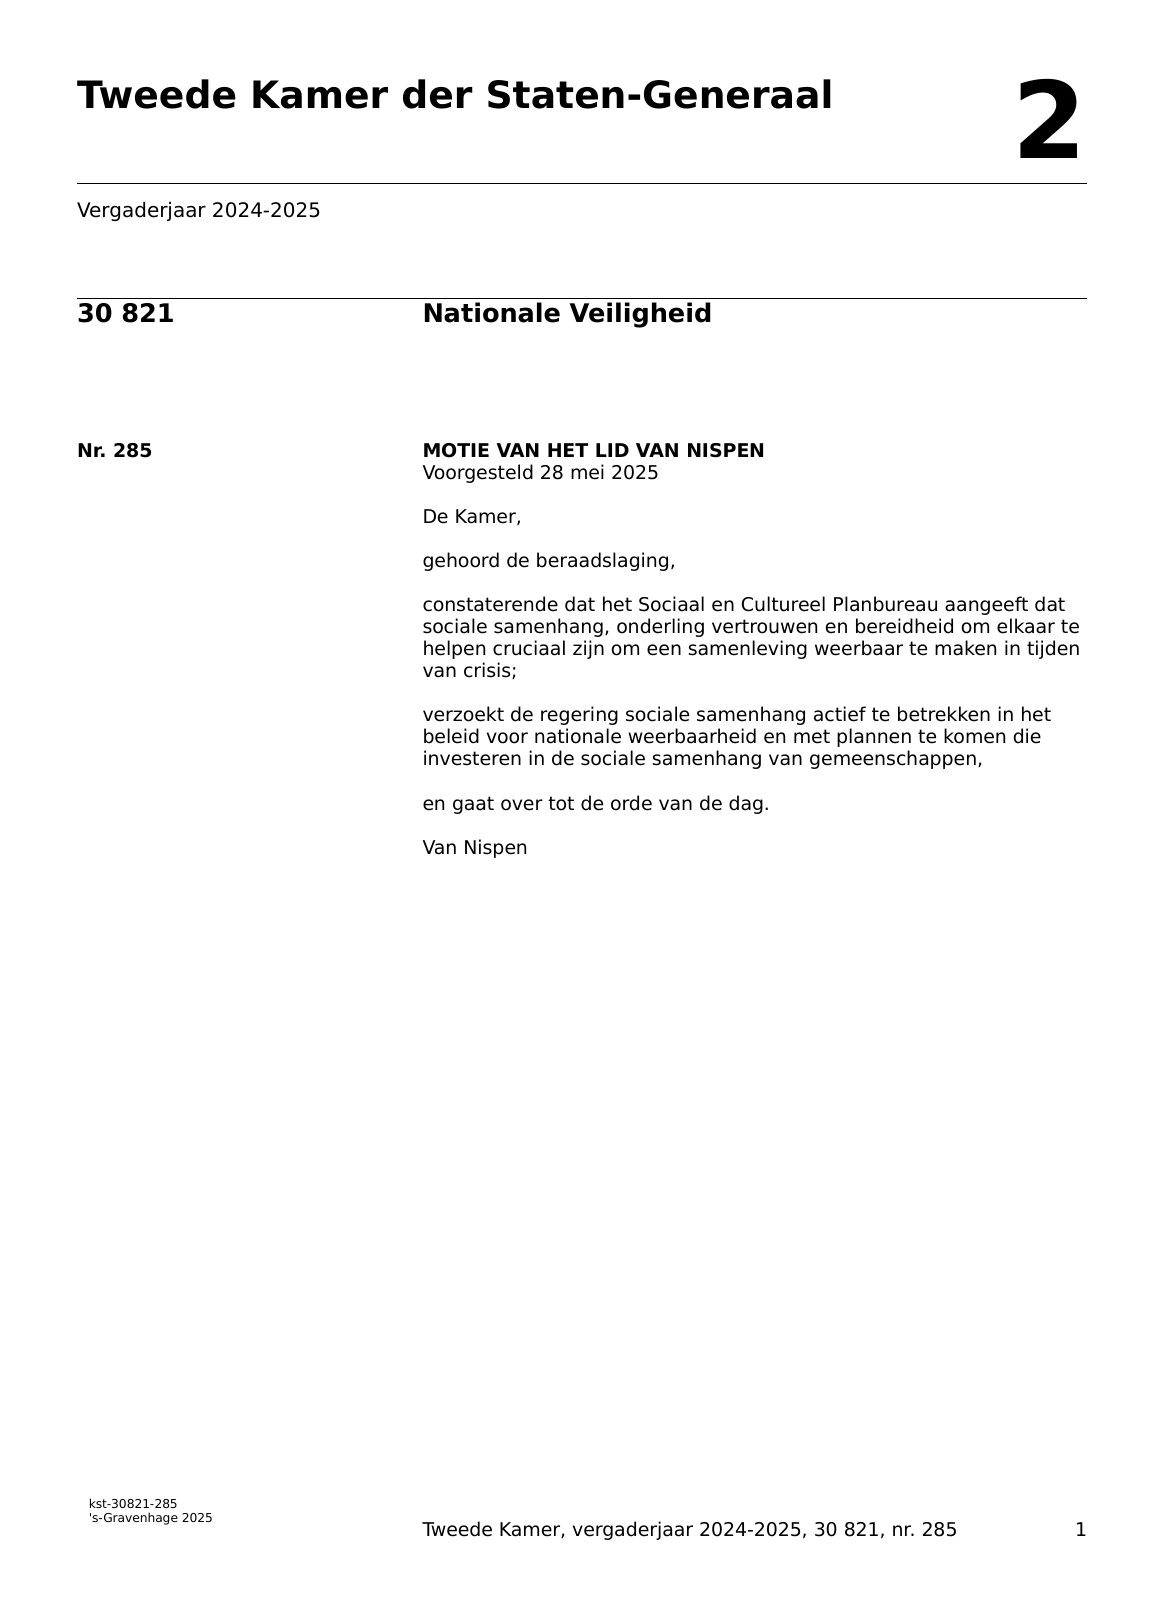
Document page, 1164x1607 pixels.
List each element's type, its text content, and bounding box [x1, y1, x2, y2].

subtitle 30 821 Nationale Veiligheid [77, 299, 1087, 329]
table_header 2 [886, 59, 1087, 183]
text kst-30821-285 [88, 1497, 323, 1511]
text verzoekt de regering sociale samenhang actief te betrekken in het beleid voor nationale weerbaarheid en met plannen te komen die investeren in de sociale samenhang van gemeenschappen, [422, 704, 1087, 770]
text constaterende dat het Sociaal en Cultureel Planbureau aangeeft dat sociale samenhang, onderling vertrouwen en bereidheid om elkaar te helpen cruciaal zijn om een samenleving weerbaar te maken in tijden van crisis; [422, 594, 1087, 682]
text 's-Gravenhage 2025 [88, 1511, 323, 1525]
text Van Nispen [422, 837, 1087, 858]
table_cell Vergaderjaar 2024-2025 [77, 184, 1087, 298]
subtitle Nr. 285 MOTIE VAN HET LID VAN NISPEN [77, 440, 1087, 462]
text en gaat over tot de orde van de dag. [422, 792, 1087, 814]
table_header Tweede Kamer der Staten-Generaal [77, 59, 886, 183]
text De Kamer, [422, 506, 1087, 528]
text Voorgesteld 28 mei 2025 [422, 462, 1087, 484]
text gehoord de beraadslaging, [422, 550, 1087, 572]
